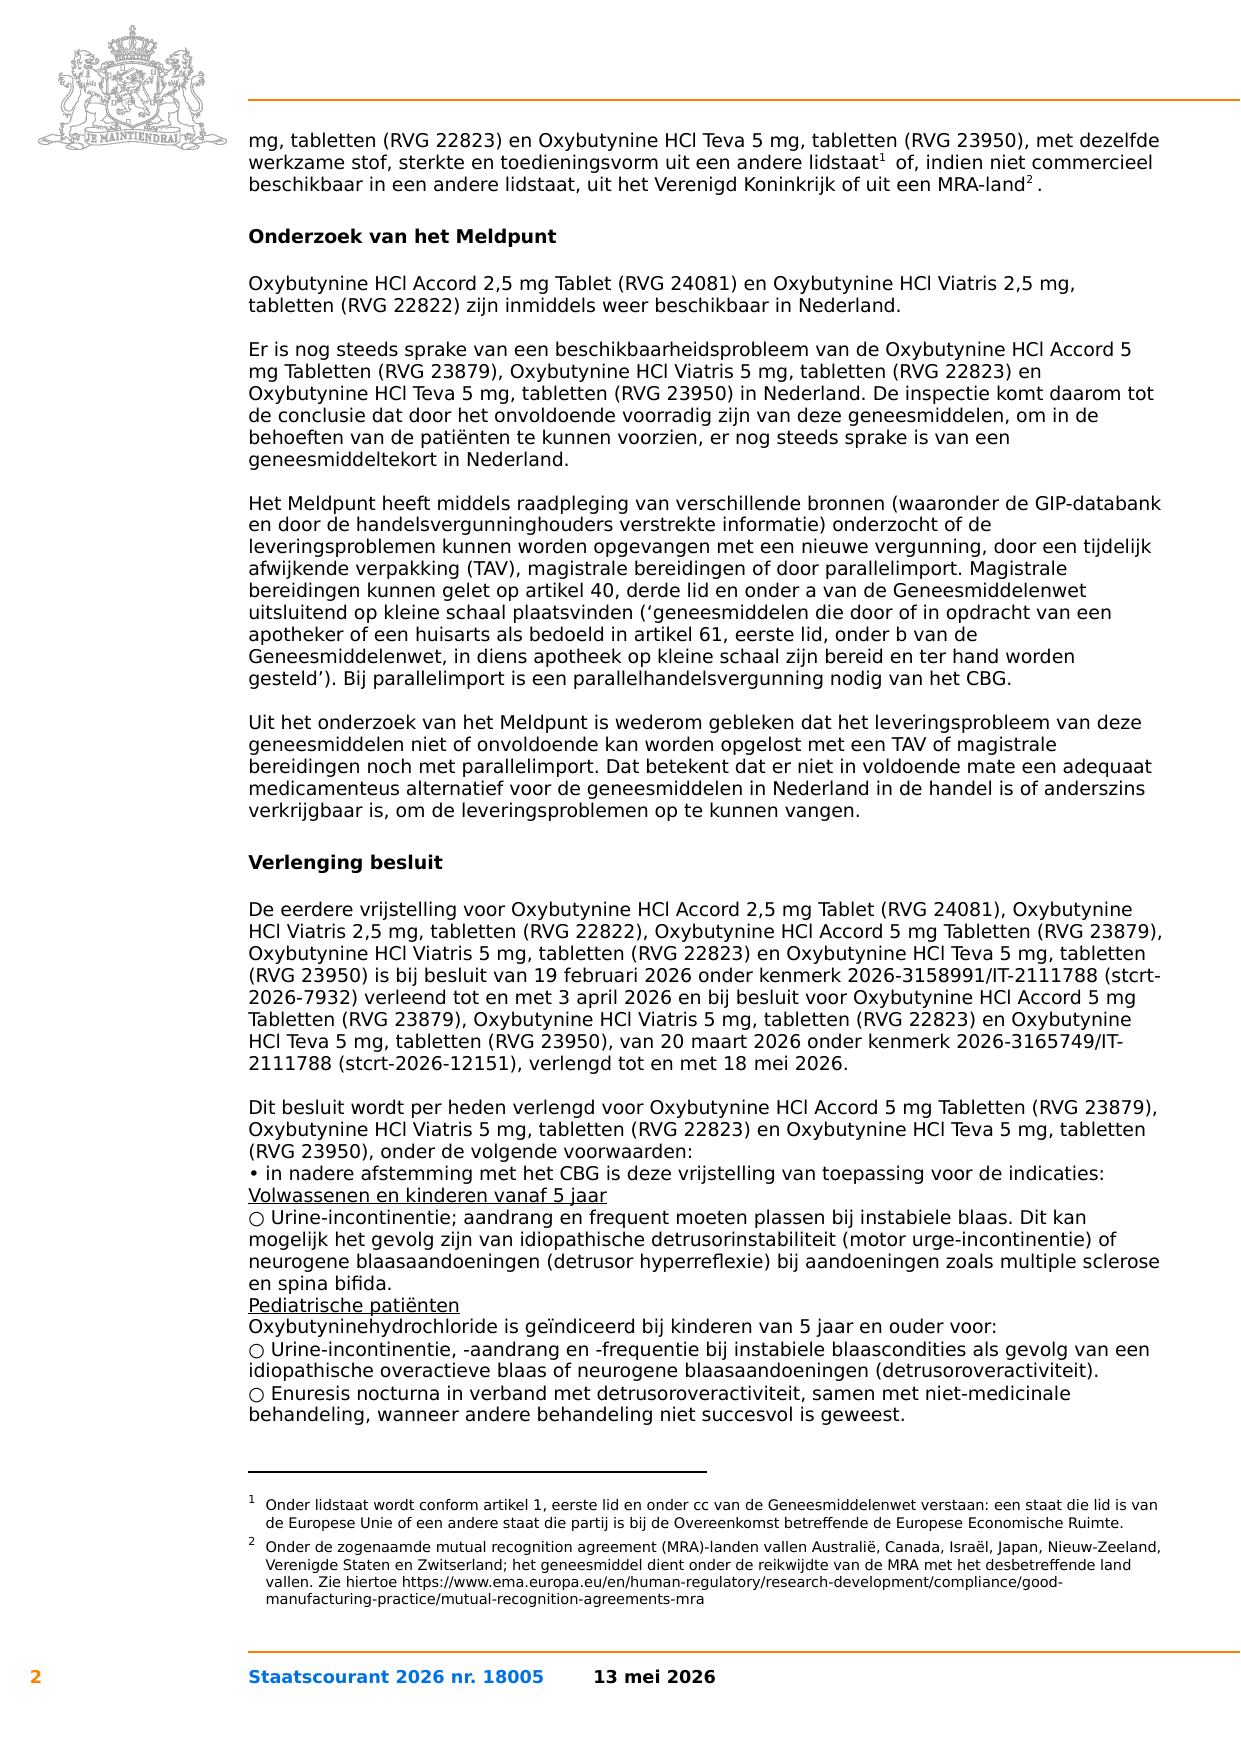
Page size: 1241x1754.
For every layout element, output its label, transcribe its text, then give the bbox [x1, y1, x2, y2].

text Dit besluit wordt per heden verlengd voor Oxybutynine HCl Accord 5 mg Tabletten (RVG 23879), Oxybutynine HCl Viatris 5 mg, tabletten (RVG 22823) en Oxybutynine HCl Teva 5 mg, tabletten (RVG 23950), onder de volgende voorwaarden: [248, 1097, 1163, 1163]
text Er is nog steeds sprake van een beschikbaarheidsprobleem van de Oxybutynine HCl Accord 5 mg Tabletten (RVG 23879), Oxybutynine HCl Viatris 5 mg, tabletten (RVG 22823) en Oxybutynine HCl Teva 5 mg, tabletten (RVG 23950) in Nederland. De inspectie komt daarom tot de conclusie dat door het onvoldoende voorradig zijn van deze geneesmiddelen, om in de behoeften van de patiënten te kunnen voorzien, er nog steeds sprake is van een geneesmiddeltekort in Nederland. [248, 339, 1163, 471]
picture [38, 25, 227, 150]
text ○ Urine-incontinentie; aandrang en frequent moeten plassen bij instabiele blaas. Dit kan mogelijk het gevolg zijn van idiopathische detrusorinstabiliteit (motor urge-incontinentie) of neurogene blaasaandoeningen (detrusor hyperreflexie) bij aandoeningen zoals multiple sclerose en spina bifida. [248, 1207, 1163, 1294]
subtitle Onderzoek van het Meldpunt [248, 226, 1163, 248]
text Onder de zogenaamde mutual recognition agreement (MRA)-landen vallen Australië, Canada, Israël, Japan, Nieuw-Zeeland, Verenigde Staten en Zwitserland; het geneesmiddel dient onder de reikwijdte van de MRA met het desbetreffende land vallen. Zie hiertoe https://www.ema.europa.eu/en/human-regulatory/research-development/compliance/good-manufacturing-practice/mutual-recognition-agreements-mra [248, 1535, 1163, 1608]
text Oxybutyninehydrochloride is geïndiceerd bij kinderen van 5 jaar en ouder voor: [248, 1316, 1163, 1338]
text mg, tabletten (RVG 22823) en Oxybutynine HCl Teva 5 mg, tabletten (RVG 23950), met dezelfde werkzame stof, sterkte en toedieningsvorm uit een andere lidstaat of, indien niet commercieel beschikbaar in een andere lidstaat, uit het Verenigd Koninkrijk of uit een MRA-land. [248, 130, 1163, 196]
text Het Meldpunt heeft middels raadpleging van verschillende bronnen (waaronder de GIP-databank en door de handelsvergunninghouders verstrekte informatie) onderzocht of de leveringsproblemen kunnen worden opgevangen met een nieuwe vergunning, door een tijdelijk afwijkende verpakking (TAV), magistrale bereidingen of door parallelimport. Magistrale bereidingen kunnen gelet op artikel 40, derde lid en onder a van de Geneesmiddelenwet uitsluitend op kleine schaal plaatsvinden (‘geneesmiddelen die door of in opdracht van een apotheker of een huisarts als bedoeld in artikel 61, eerste lid, onder b van de Geneesmiddelenwet, in diens apotheek op kleine schaal zijn bereid en ter hand worden gesteld’). Bij parallelimport is een parallelhandelsvergunning nodig van het CBG. [248, 492, 1163, 690]
text Oxybutynine HCl Accord 2,5 mg Tablet (RVG 24081) en Oxybutynine HCl Viatris 2,5 mg, tabletten (RVG 22822) zijn inmiddels weer beschikbaar in Nederland. [248, 273, 1163, 317]
text Onder lidstaat wordt conform artikel 1, eerste lid en onder cc van de Geneesmiddelenwet verstaan: een staat die lid is van de Europese Unie of een andere staat die partij is bij de Overeenkomst betreffende de Europese Economische Ruimte. [248, 1493, 1163, 1532]
text ○ Urine-incontinentie, -aandrang en -frequentie bij instabiele blaascondities als gevolg van een idiopathische overactieve blaas of neurogene blaasaandoeningen (detrusoroveractiviteit). [248, 1338, 1163, 1382]
text Pediatrische patiënten [248, 1294, 1163, 1316]
text ○ Enuresis nocturna in verband met detrusoroveractiviteit, samen met niet-medicinale behandeling, wanneer andere behandeling niet succesvol is geweest. [248, 1382, 1163, 1426]
text Volwassenen en kinderen vanaf 5 jaar [248, 1184, 1163, 1207]
text De eerdere vrijstelling voor Oxybutynine HCl Accord 2,5 mg Tablet (RVG 24081), Oxybutynine HCl Viatris 2,5 mg, tabletten (RVG 22822), Oxybutynine HCl Accord 5 mg Tabletten (RVG 23879), Oxybutynine HCl Viatris 5 mg, tabletten (RVG 22823) en Oxybutynine HCl Teva 5 mg, tabletten (RVG 23950) is bij besluit van 19 februari 2026 onder kenmerk 2026-3158991/IT-2111788 (stcrt-2026-7932) verleend tot en met 3 april 2026 en bij besluit voor Oxybutynine HCl Accord 5 mg Tabletten (RVG 23879), Oxybutynine HCl Viatris 5 mg, tabletten (RVG 22823) en Oxybutynine HCl Teva 5 mg, tabletten (RVG 23950), van 20 maart 2026 onder kenmerk 2026-3165749/IT-2111788 (stcrt-2026-12151), verlengd tot en met 18 mei 2026. [248, 899, 1163, 1075]
subtitle Verlenging besluit [248, 852, 1163, 874]
text Uit het onderzoek van het Meldpunt is wederom gebleken dat het leveringsprobleem van deze geneesmiddelen niet of onvoldoende kan worden opgelost met een TAV of magistrale bereidingen noch met parallelimport. Dat betekent dat er niet in voldoende mate een adequaat medicamenteus alternatief voor de geneesmiddelen in Nederland in de handel is of anderszins verkrijgbaar is, om de leveringsproblemen op te kunnen vangen. [248, 712, 1163, 822]
text • in nadere afstemming met het CBG is deze vrijstelling van toepassing voor de indicaties: [248, 1163, 1163, 1184]
